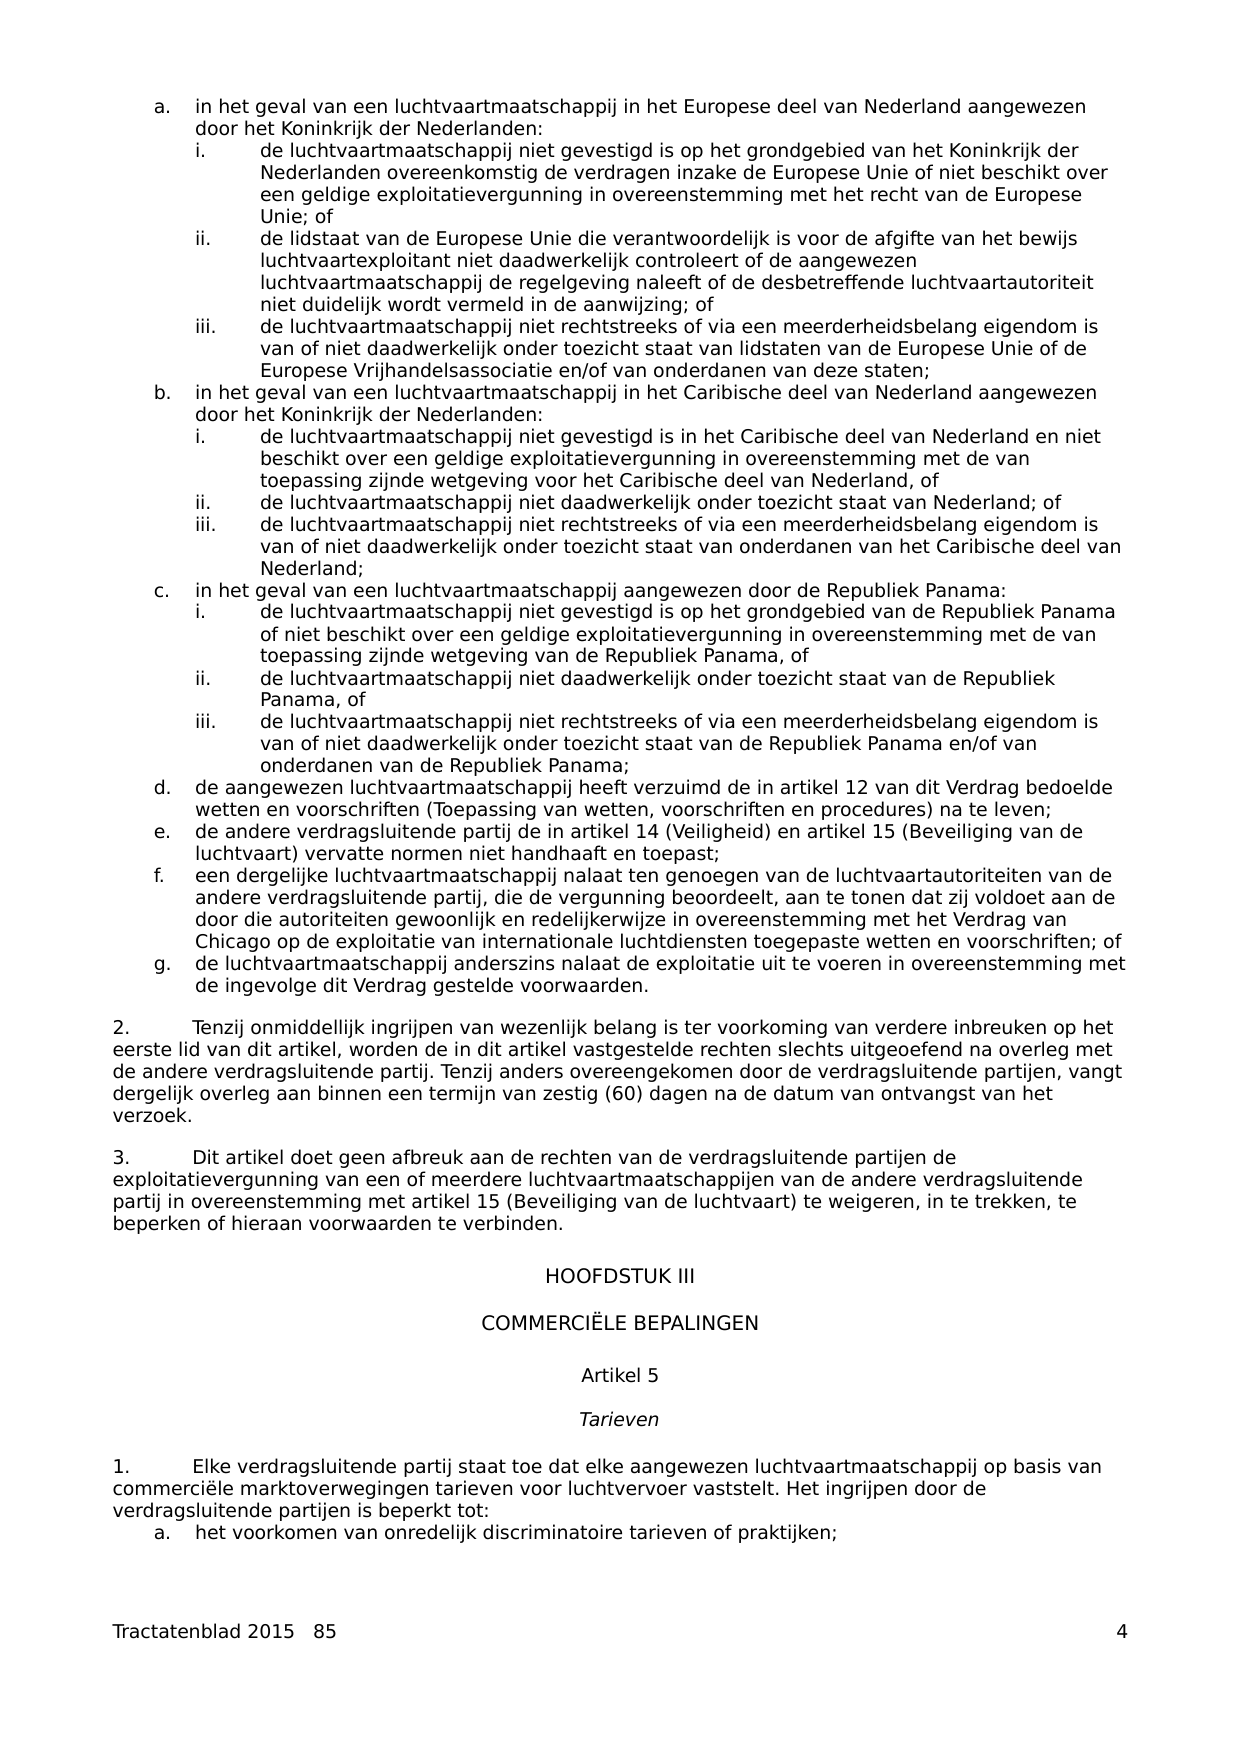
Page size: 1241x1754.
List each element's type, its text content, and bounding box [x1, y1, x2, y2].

text ii. de lidstaat van de Europese Unie die verantwoordelijk is voor de afgifte van het bewijs luchtvaartexploitant niet daadwerkelijk controleert of de aangewezen luchtvaartmaatschappij de regelgeving naleeft of de desbetreffende luchtvaartautoriteit niet duidelijk wordt vermeld in de aanwijzing; of [195, 228, 1128, 316]
text f. een dergelijke luchtvaartmaatschappij nalaat ten genoegen van de luchtvaartautoriteiten van de andere verdragsluitende partij, die de vergunning beoordeelt, aan te tonen dat zij voldoet aan de door die autoriteiten gewoonlijk en redelijkerwijze in overeenstemming met het Verdrag van Chicago op de exploitatie van internationale luchtdiensten toegepaste wetten en voorschriften; of [153, 865, 1128, 953]
text a. in het geval van een luchtvaartmaatschappij in het Europese deel van Nederland aangewezen door het Koninkrijk der Nederlanden: [153, 96, 1128, 140]
text 3. Dit artikel doet geen afbreuk aan de rechten van de verdragsluitende partijen de exploitatievergunning van een of meerdere luchtvaartmaatschappijen van de andere verdragsluitende partij in overeenstemming met artikel 15 (Beveiliging van de luchtvaart) te weigeren, in te trekken, te beperken of hieraan voorwaarden te verbinden. [112, 1147, 1128, 1235]
text iii. de luchtvaartmaatschappij niet rechtstreeks of via een meerderheidsbelang eigendom is van of niet daadwerkelijk onder toezicht staat van onderdanen van het Caribische deel van Nederland; [195, 513, 1128, 579]
text i. de luchtvaartmaatschappij niet gevestigd is op het grondgebied van de Republiek Panama of niet beschikt over een geldige exploitatievergunning in overeenstemming met de van toepassing zijnde wetgeving van de Republiek Panama, of [195, 601, 1128, 667]
text ii. de luchtvaartmaatschappij niet daadwerkelijk onder toezicht staat van de Republiek Panama, of [195, 667, 1128, 711]
text i. de luchtvaartmaatschappij niet gevestigd is op het grondgebied van het Koninkrijk der Nederlanden overeenkomstig de verdragen inzake de Europese Unie of niet beschikt over een geldige exploitatievergunning in overeenstemming met het recht van de Europese Unie; of [195, 140, 1128, 228]
text g. de luchtvaartmaatschappij anderszins nalaat de exploitatie uit te voeren in overeenstemming met de ingevolge dit Verdrag gestelde voorwaarden. [153, 953, 1128, 997]
text iii. de luchtvaartmaatschappij niet rechtstreeks of via een meerderheidsbelang eigendom is van of niet daadwerkelijk onder toezicht staat van lidstaten van de Europese Unie of de Europese Vrijhandelsassociatie en/of van onderdanen van deze staten; [195, 316, 1128, 382]
text b. in het geval van een luchtvaartmaatschappij in het Caribische deel van Nederland aangewezen door het Koninkrijk der Nederlanden: [153, 382, 1128, 426]
text i. de luchtvaartmaatschappij niet gevestigd is in het Caribische deel van Nederland en niet beschikt over een geldige exploitatievergunning in overeenstemming met de van toepassing zijnde wetgeving voor het Caribische deel van Nederland, of [195, 426, 1128, 492]
text d. de aangewezen luchtvaartmaatschappij heeft verzuimd de in artikel 12 van dit Verdrag bedoelde wetten en voorschriften (Toepassing van wetten, voorschriften en procedures) na te leven; [153, 777, 1128, 821]
subtitle HOOFDSTUK III COMMERCIËLE BEPALINGEN [112, 1265, 1128, 1335]
text iii. de luchtvaartmaatschappij niet rechtstreeks of via een meerderheidsbelang eigendom is van of niet daadwerkelijk onder toezicht staat van de Republiek Panama en/of van onderdanen van de Republiek Panama; [195, 711, 1128, 777]
text a. het voorkomen van onredelijk discriminatoire tarieven of praktijken; [153, 1522, 1128, 1544]
subtitle Artikel 5 Tarieven [112, 1365, 1128, 1431]
text 1. Elke verdragsluitende partij staat toe dat elke aangewezen luchtvaartmaatschappij op basis van commerciële marktoverwegingen tarieven voor luchtvervoer vaststelt. Het ingrijpen door de verdragsluitende partijen is beperkt tot: [112, 1456, 1128, 1522]
text e. de andere verdragsluitende partij de in artikel 14 (Veiligheid) en artikel 15 (Beveiliging van de luchtvaart) vervatte normen niet handhaaft en toepast; [153, 821, 1128, 865]
text ii. de luchtvaartmaatschappij niet daadwerkelijk onder toezicht staat van Nederland; of [195, 492, 1128, 513]
text c. in het geval van een luchtvaartmaatschappij aangewezen door de Republiek Panama: [153, 579, 1128, 601]
text 2. Tenzij onmiddellijk ingrijpen van wezenlijk belang is ter voorkoming van verdere inbreuken op het eerste lid van dit artikel, worden de in dit artikel vastgestelde rechten slechts uitgeoefend na overleg met de andere verdragsluitende partij. Tenzij anders overeengekomen door de verdragsluitende partijen, vangt dergelijk overleg aan binnen een termijn van zestig (60) dagen na de datum van ontvangst van het verzoek. [112, 1017, 1128, 1127]
